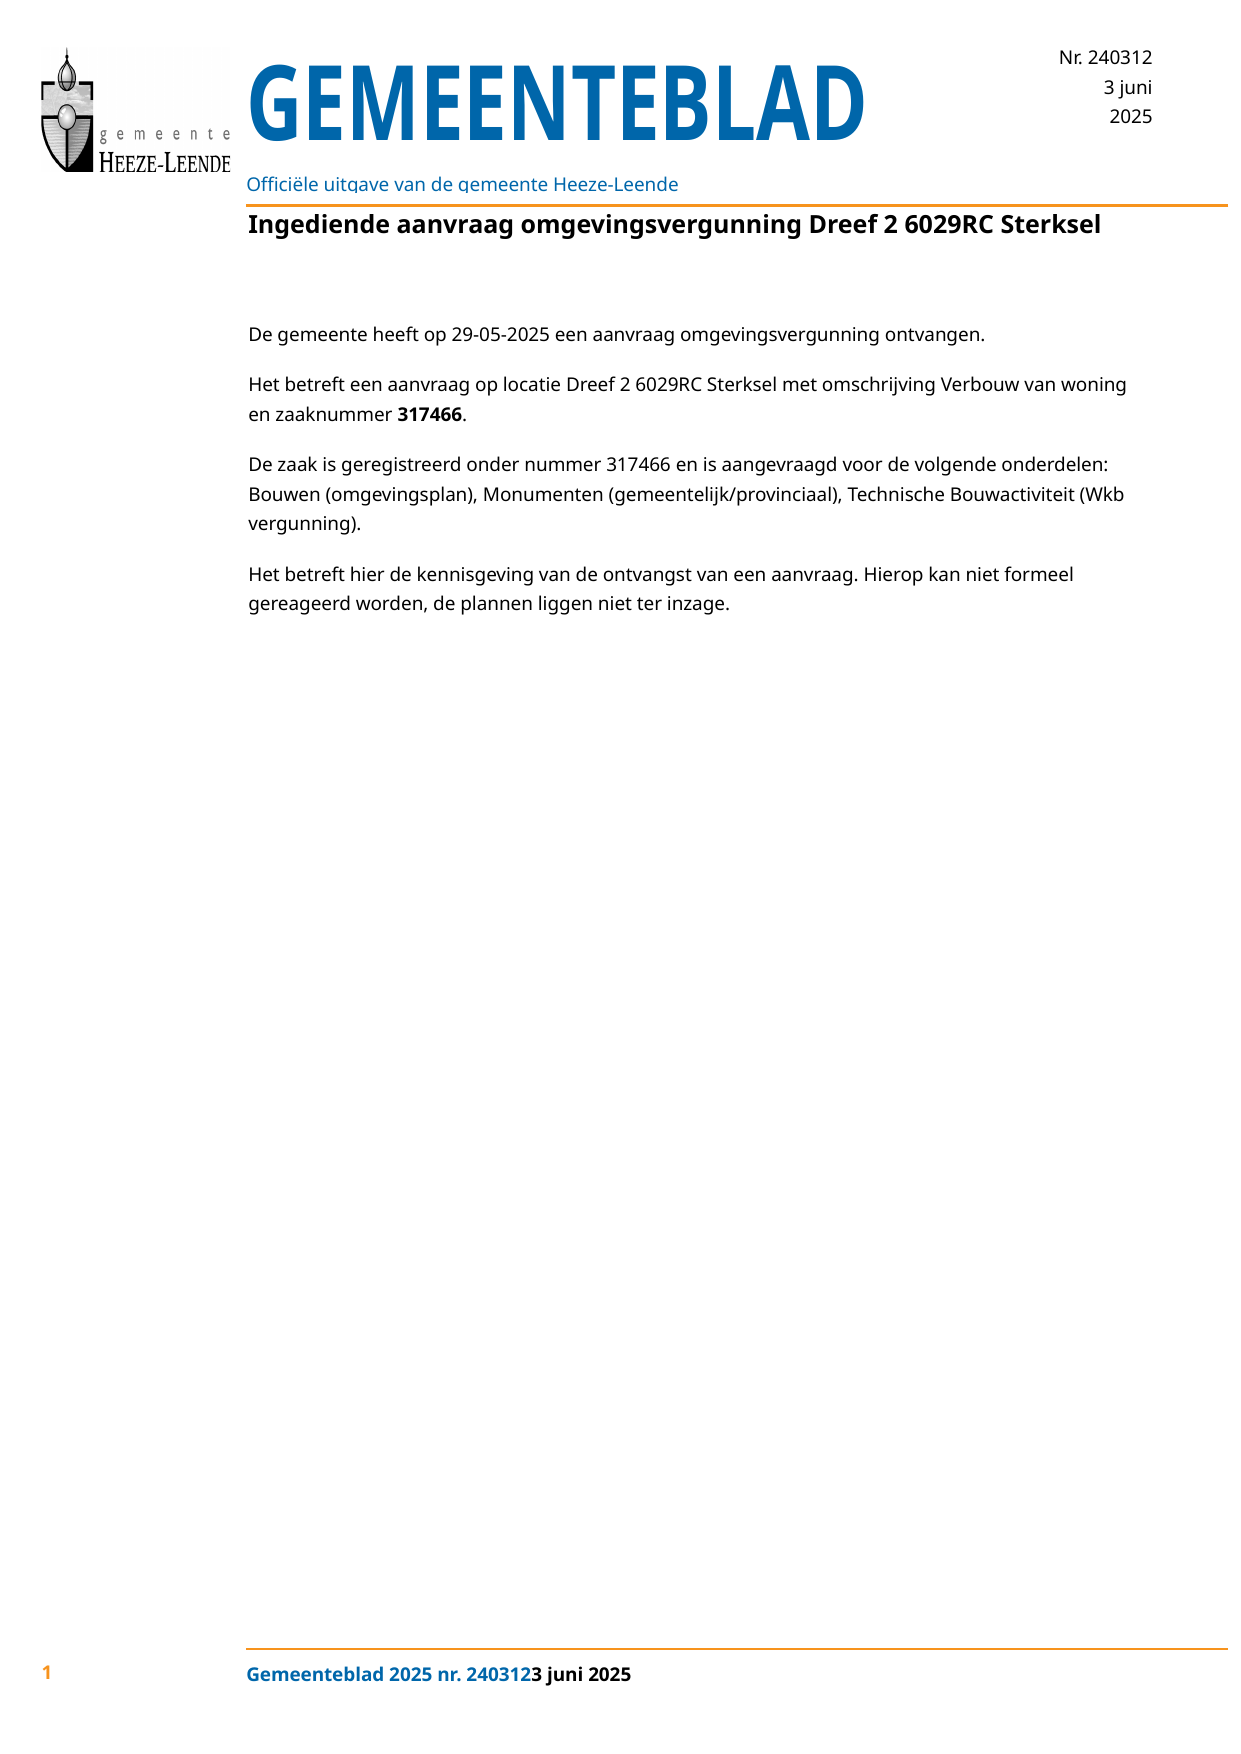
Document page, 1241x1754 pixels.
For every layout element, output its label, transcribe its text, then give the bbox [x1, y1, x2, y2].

text Ingediende aanvraag omgevingsvergunning Dreef 2 6029RC Sterksel [248, 207, 1152, 241]
text De gemeente heeft op 29-05-2025 een aanvraag omgevingsvergunning ontvangen. [248, 321, 1152, 346]
text Het betreft hier de kennisgeving van de ontvangst van een aanvraag. Hierop kan niet formeel gereageerd worden, de plannen liggen niet ter inzage. [248, 561, 1152, 616]
text Het betreft een aanvraag op locatie Dreef 2 6029RC Sterksel met omschrijving Verbouw van woning en zaaknummer 317466. [248, 371, 1152, 426]
text De zaak is geregistreerd onder nummer 317466 en is aangevraagd voor de volgende onderdelen: Bouwen (omgevingsplan), Monumenten (gemeentelijk/provinciaal), Technische Bouwactiviteit (Wkb vergunning). [248, 451, 1152, 536]
picture [41, 47, 231, 172]
